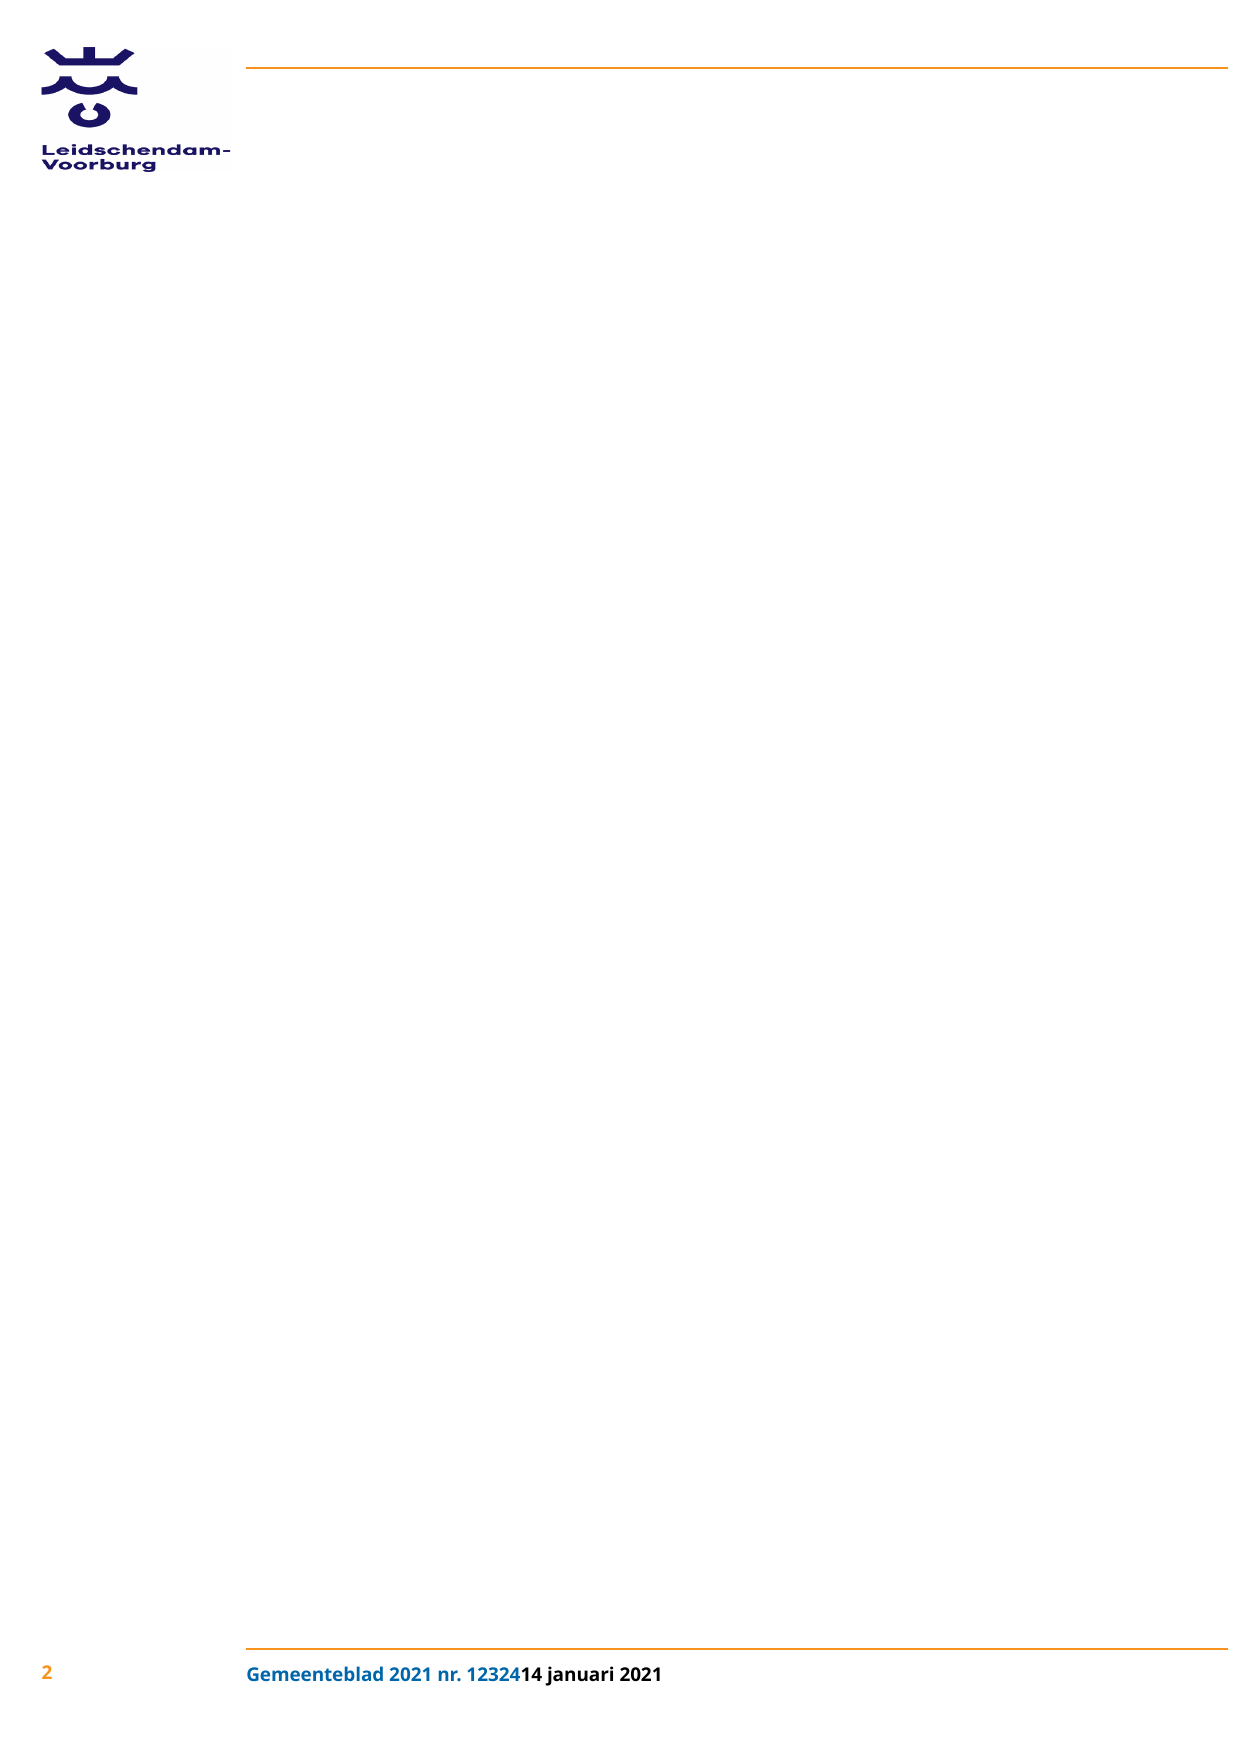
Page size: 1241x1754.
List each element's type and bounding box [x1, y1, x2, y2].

picture [41, 47, 231, 172]
